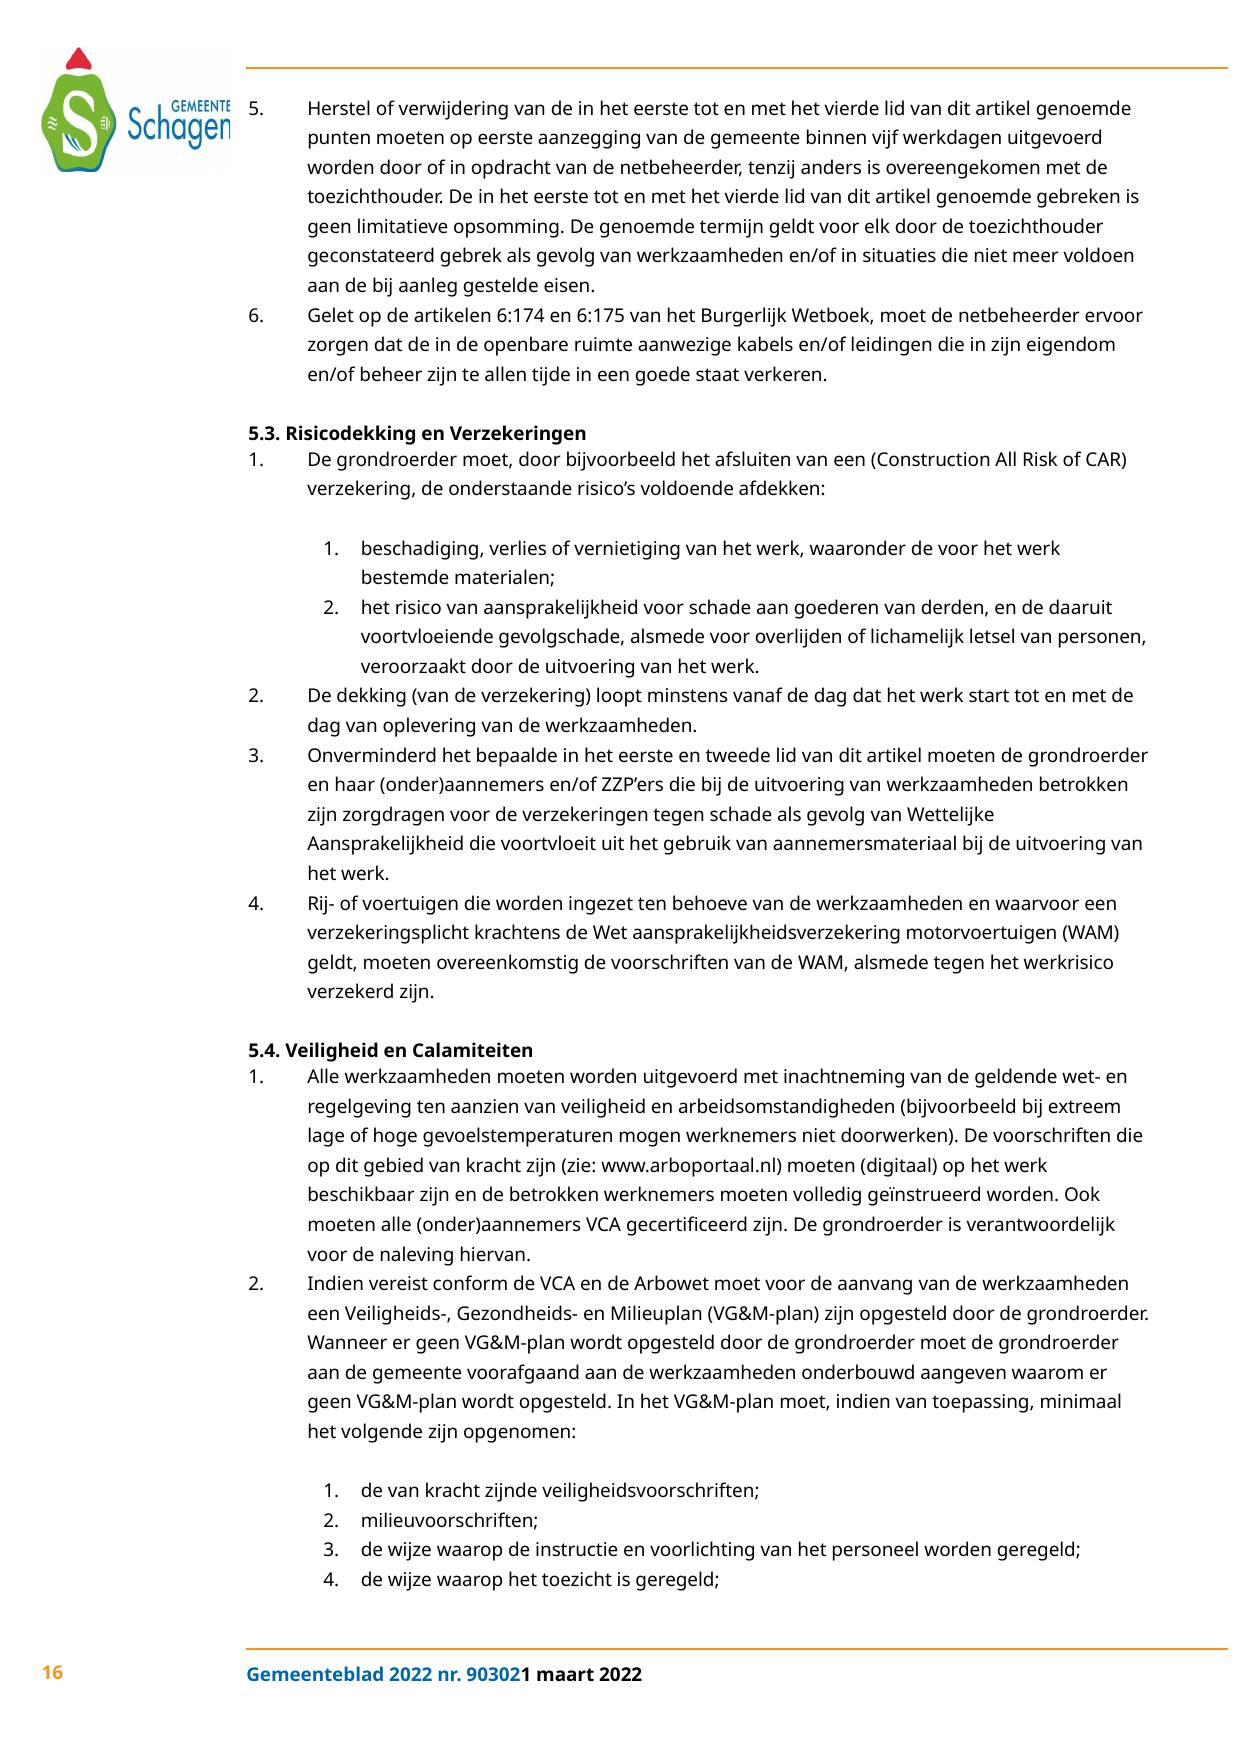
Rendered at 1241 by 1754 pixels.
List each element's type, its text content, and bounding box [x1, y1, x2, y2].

list milieuvoorschriften; [323, 1507, 1152, 1533]
list Rij- of voertuigen die worden ingezet ten behoeve van de werkzaamheden en waarvoor een verzekeringsplicht krachtens de Wet aansprakelijkheidsverzekering motorvoertuigen (WAM) geldt, moeten overeenkomstig de voorschriften van de WAM, alsmede tegen het werkrisico verzekerd zijn. [248, 890, 1152, 1004]
list de wijze waarop de instructie en voorlichting van het personeel worden geregeld; [323, 1537, 1152, 1562]
list De dekking (van de verzekering) loopt minstens vanaf de dag dat het werk start tot en met de dag van oplevering van de werkzaamheden. [248, 683, 1152, 738]
list Gelet op de artikelen 6:174 en 6:175 van het Burgerlijk Wetboek, moet de netbeheerder ervoor zorgen dat de in de openbare ruimte aanwezige kabels en/of leidingen die in zijn eigendom en/of beheer zijn te allen tijde in een goede staat verkeren. [248, 302, 1152, 387]
text 5.4. Veiligheid en Calamiteiten [248, 1038, 1152, 1063]
list Onverminderd het bepaalde in het eerste en tweede lid van dit artikel moeten de grondroerder en haar (onder)aannemers en/of ZZP’ers die bij de uitvoering van werkzaamheden betrokken zijn zorgdragen voor de verzekeringen tegen schade als gevolg van Wettelijke Aansprakelijkheid die voortvloeit uit het gebruik van aannemersmateriaal bij de uitvoering van het werk. [248, 742, 1152, 886]
text 5.3. Risicodekking en Verzekeringen [248, 420, 1152, 446]
list De grondroerder moet, door bijvoorbeeld het afsluiten van een (Construction All Risk of CAR) verzekering, de onderstaande risico’s voldoende afdekken: [248, 446, 1152, 501]
list Alle werkzaamheden moeten worden uitgevoerd met inachtneming van de geldende wet- en regelgeving ten aanzien van veiligheid en arbeidsomstandigheden (bijvoorbeeld bij extreem lage of hoge gevoelstemperaturen mogen werknemers niet doorwerken). De voorschriften die op dit gebied van kracht zijn (zie: www.arboportaal.nl) moeten (digitaal) op het werk beschikbaar zijn en de betrokken werknemers moeten volledig geïnstrueerd worden. Ook moeten alle (onder)aannemers VCA gecertificeerd zijn. De grondroerder is verantwoordelijk voor de naleving hiervan. [248, 1063, 1152, 1267]
list Indien vereist conform de VCA en de Arbowet moet voor de aanvang van de werkzaamheden een Veiligheids-, Gezondheids- en Milieuplan (VG&M-plan) zijn opgesteld door de grondroerder. Wanneer er geen VG&M-plan wordt opgesteld door de grondroerder moet de grondroerder aan de gemeente voorafgaand aan de werkzaamheden onderbouwd aangeven waarom er geen VG&M-plan wordt opgesteld. In het VG&M-plan moet, indien van toepassing, minimaal het volgende zijn opgenomen: [248, 1270, 1152, 1444]
list de van kracht zijnde veiligheidsvoorschriften; [323, 1477, 1152, 1503]
list de wijze waarop het toezicht is geregeld; [323, 1566, 1152, 1592]
picture [41, 47, 231, 172]
list beschadiging, verlies of vernietiging van het werk, waaronder de voor het werk bestemde materialen; [323, 535, 1152, 590]
list het risico van aansprakelijkheid voor schade aan goederen van derden, en de daaruit voortvloeiende gevolgschade, alsmede voor overlijden of lichamelijk letsel van personen, veroorzaakt door de uitvoering van het werk. [323, 594, 1152, 679]
list Herstel of verwijdering van de in het eerste tot en met het vierde lid van dit artikel genoemde punten moeten op eerste aanzegging van de gemeente binnen vijf werkdagen uitgevoerd worden door of in opdracht van de netbeheerder, tenzij anders is overeengekomen met de toezichthouder. De in het eerste tot en met het vierde lid van dit artikel genoemde gebreken is geen limitatieve opsomming. De genoemde termijn geldt voor elk door de toezichthouder geconstateerd gebrek als gevolg van werkzaamheden en/of in situaties die niet meer voldoen aan de bij aanleg gestelde eisen. [248, 95, 1152, 298]
